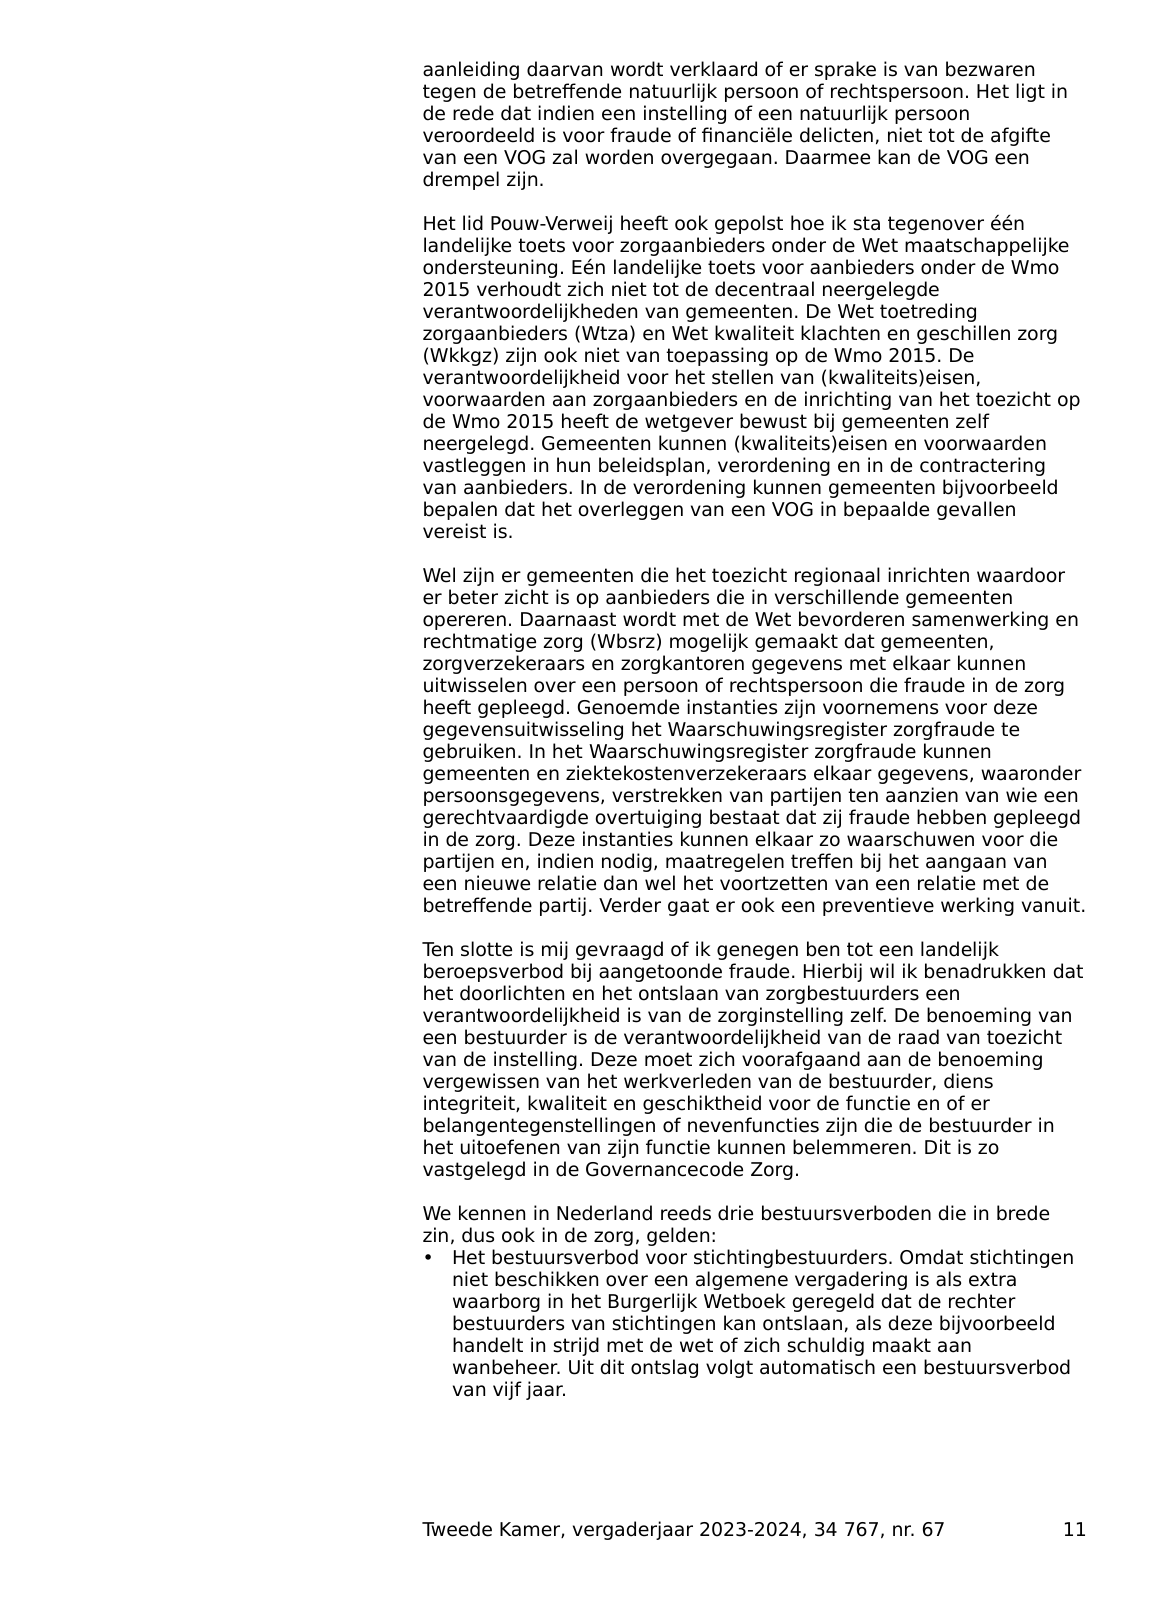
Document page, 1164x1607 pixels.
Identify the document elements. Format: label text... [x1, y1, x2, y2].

text Wel zijn er gemeenten die het toezicht regionaal inrichten waardoor er beter zicht is op aanbieders die in verschillende gemeenten opereren. Daarnaast wordt met de Wet bevorderen samenwerking en rechtmatige zorg (Wbsrz) mogelijk gemaakt dat gemeenten, zorgverzekeraars en zorgkantoren gegevens met elkaar kunnen uitwisselen over een persoon of rechtspersoon die fraude in de zorg heeft gepleegd. Genoemde instanties zijn voornemens voor deze gegevensuitwisseling het Waarschuwingsregister zorgfraude te gebruiken. In het Waarschuwingsregister zorgfraude kunnen gemeenten en ziektekostenverzekeraars elkaar gegevens, waaronder persoonsgegevens, verstrekken van partijen ten aanzien van wie een gerechtvaardigde overtuiging bestaat dat zij fraude hebben gepleegd in de zorg. Deze instanties kunnen elkaar zo waarschuwen voor die partijen en, indien nodig, maatregelen treffen bij het aangaan van een nieuwe relatie dan wel het voortzetten van een relatie met de betreffende partij. Verder gaat er ook een preventieve werking vanuit. [422, 565, 1087, 917]
text Ten slotte is mij gevraagd of ik genegen ben tot een landelijk beroepsverbod bij aangetoonde fraude. Hierbij wil ik benadrukken dat het doorlichten en het ontslaan van zorgbestuurders een verantwoordelijkheid is van de zorginstelling zelf. De benoeming van een bestuurder is de verantwoordelijkheid van de raad van toezicht van de instelling. Deze moet zich voorafgaand aan de benoeming vergewissen van het werkverleden van de bestuurder, diens integriteit, kwaliteit en geschiktheid voor de functie en of er belangentegenstellingen of nevenfuncties zijn die de bestuurder in het uitoefenen van zijn functie kunnen belemmeren. Dit is zo vastgelegd in de Governancecode Zorg. [422, 939, 1087, 1181]
text We kennen in Nederland reeds drie bestuursverboden die in brede zin, dus ook in de zorg, gelden: [422, 1203, 1087, 1247]
text Het lid Pouw-Verweij heeft ook gepolst hoe ik sta tegenover één landelijke toets voor zorgaanbieders onder de Wet maatschappelijke ondersteuning. Eén landelijke toets voor aanbieders onder de Wmo 2015 verhoudt zich niet tot de decentraal neergelegde verantwoordelijkheden van gemeenten. De Wet toetreding zorgaanbieders (Wtza) en Wet kwaliteit klachten en geschillen zorg (Wkkgz) zijn ook niet van toepassing op de Wmo 2015. De verantwoordelijkheid voor het stellen van (kwaliteits)eisen, voorwaarden aan zorgaanbieders en de inrichting van het toezicht op de Wmo 2015 heeft de wetgever bewust bij gemeenten zelf neergelegd. Gemeenten kunnen (kwaliteits)eisen en voorwaarden vastleggen in hun beleidsplan, verordening en in de contractering van aanbieders. In de verordening kunnen gemeenten bijvoorbeeld bepalen dat het overleggen van een VOG in bepaalde gevallen vereist is. [422, 213, 1087, 543]
text • Het bestuursverbod voor stichtingbestuurders. Omdat stichtingen niet beschikken over een algemene vergadering is als extra waarborg in het Burgerlijk Wetboek geregeld dat de rechter bestuurders van stichtingen kan ontslaan, als deze bijvoorbeeld handelt in strijd met de wet of zich schuldig maakt aan wanbeheer. Uit dit ontslag volgt automatisch een bestuursverbod van vijf jaar. [422, 1247, 1087, 1401]
text aanleiding daarvan wordt verklaard of er sprake is van bezwaren tegen de betreffende natuurlijk persoon of rechtspersoon. Het ligt in de rede dat indien een instelling of een natuurlijk persoon veroordeeld is voor fraude of financiële delicten, niet tot de afgifte van een VOG zal worden overgegaan. Daarmee kan de VOG een drempel zijn. [422, 59, 1087, 191]
